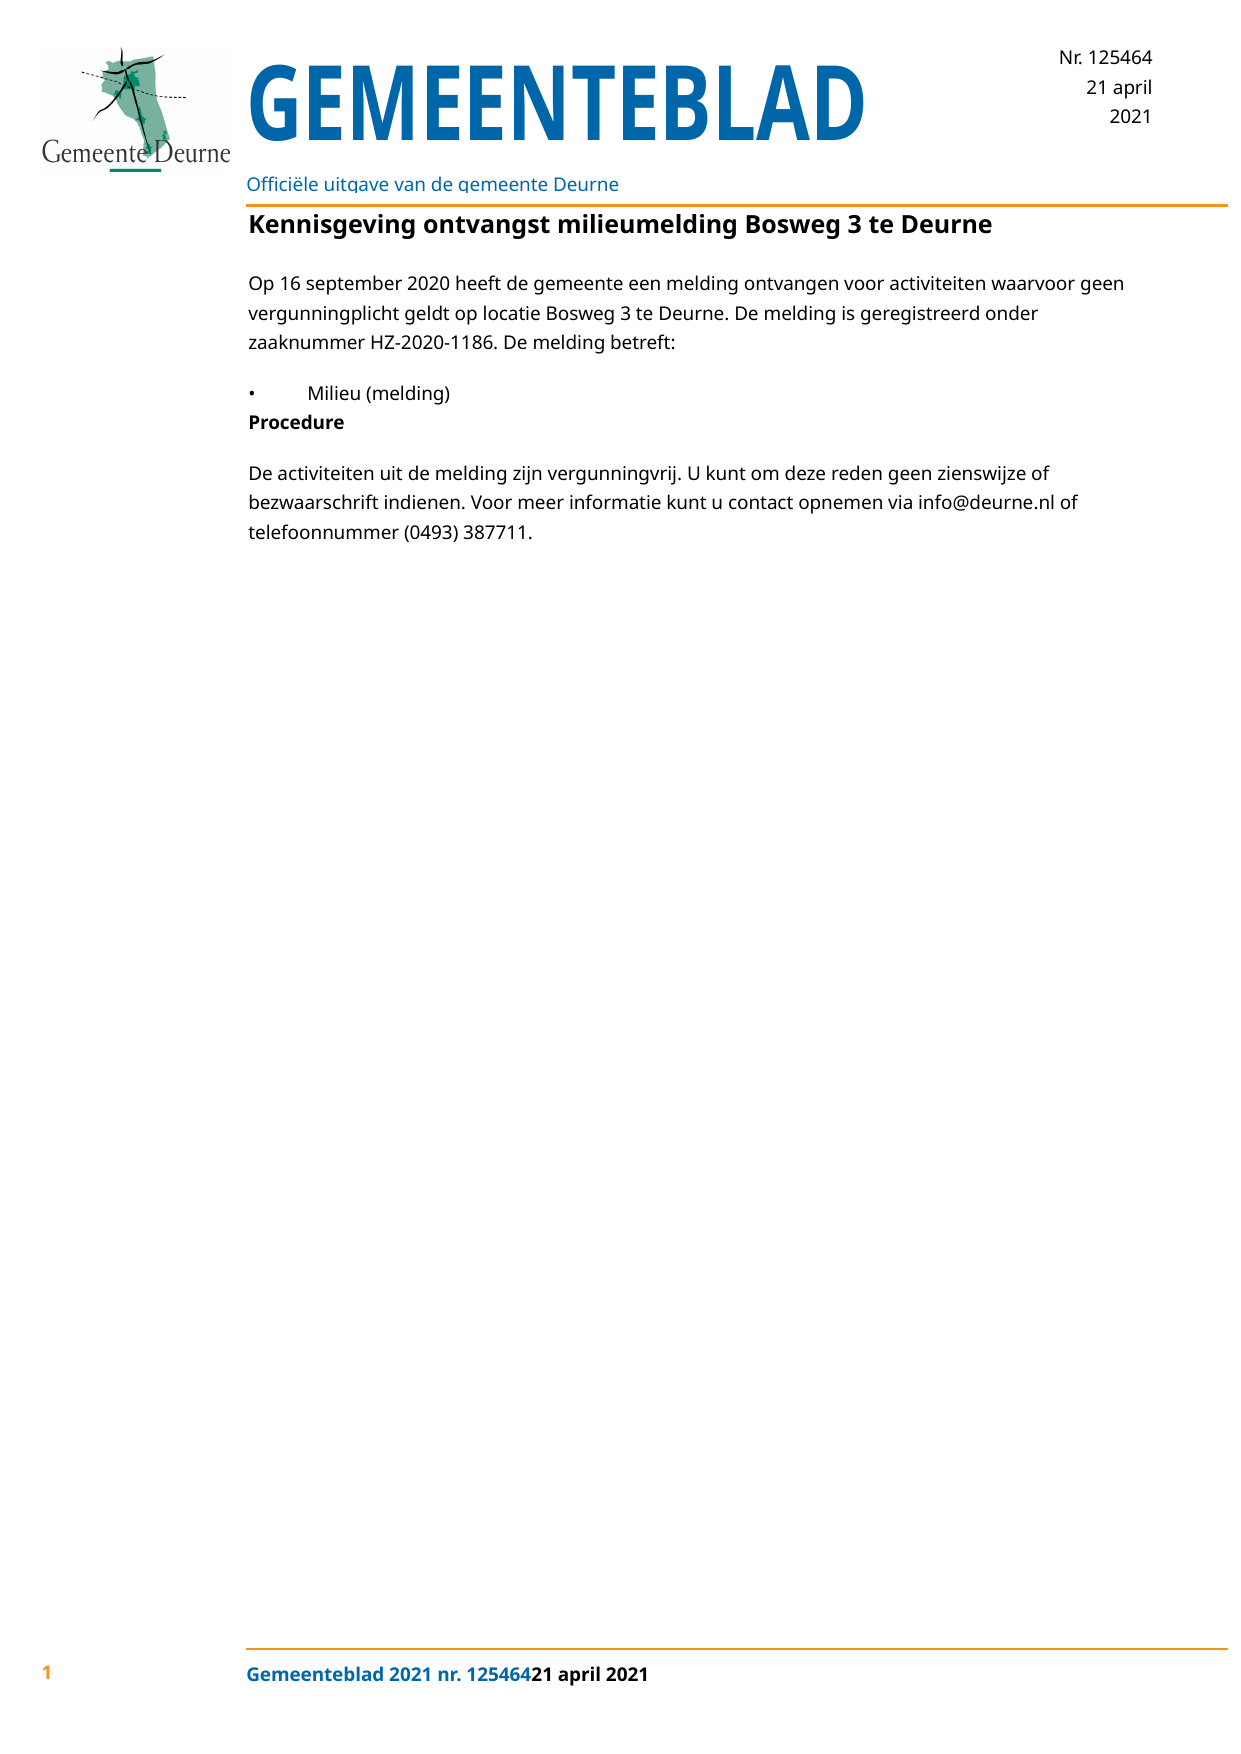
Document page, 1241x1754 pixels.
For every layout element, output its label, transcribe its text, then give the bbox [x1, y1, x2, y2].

text Kennisgeving ontvangst milieumelding Bosweg 3 te Deurne [248, 207, 1152, 241]
text Procedure [248, 409, 1152, 435]
text De activiteiten uit de melding zijn vergunningvrij. U kunt om deze reden geen zienswijze of bezwaarschrift indienen. Voor meer informatie kunt u contact opnemen via info@deurne.nl of telefoonnummer (0493) 387711. [248, 460, 1152, 545]
picture [41, 47, 231, 172]
text Op 16 september 2020 heeft de gemeente een melding ontvangen voor activiteiten waarvoor geen vergunningplicht geldt op locatie Bosweg 3 te Deurne. De melding is geregistreerd onder zaaknummer HZ-2020-1186. De melding betreft: [248, 270, 1152, 355]
list Milieu (melding) [248, 380, 1152, 406]
